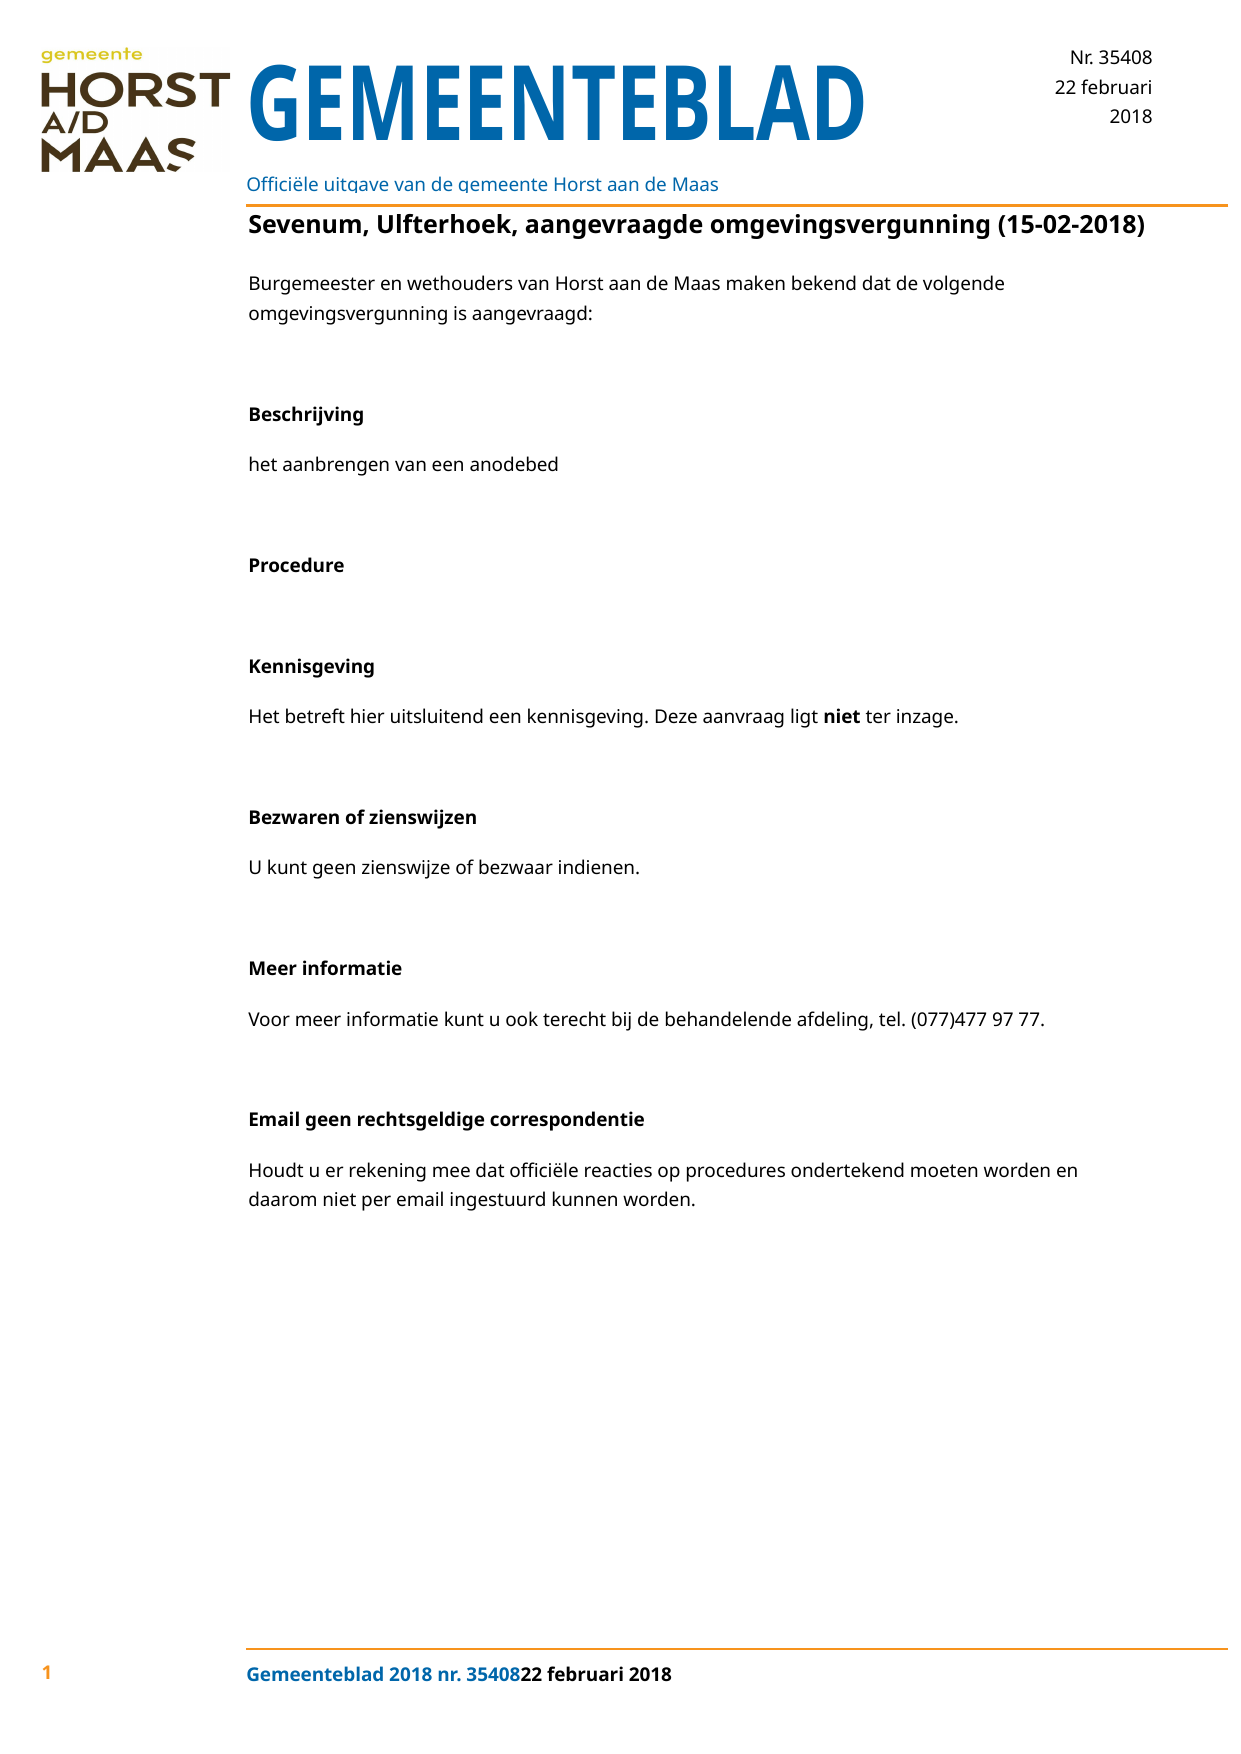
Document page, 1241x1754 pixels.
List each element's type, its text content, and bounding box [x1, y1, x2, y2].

text Meer informatie [248, 955, 1152, 981]
text Beschrijving [248, 401, 1152, 426]
text Burgemeester en wethouders van Horst aan de Maas maken bekend dat de volgende omgevingsvergunning is aangevraagd: [248, 270, 1152, 326]
text Bezwaren of zienswijzen [248, 804, 1152, 830]
text Voor meer informatie kunt u ook terecht bij de behandelende afdeling, tel. (077)477 97 77. [248, 1006, 1152, 1031]
text Kennisgeving [248, 653, 1152, 678]
text Sevenum, Ulfterhoek, aangevraagde omgevingsvergunning (15-02-2018) [248, 207, 1152, 241]
picture [41, 47, 231, 172]
text Houdt u er rekening mee dat officiële reacties op procedures ondertekend moeten worden en daarom niet per email ingestuurd kunnen worden. [248, 1157, 1152, 1212]
text Procedure [248, 552, 1152, 578]
text U kunt geen zienswijze of bezwaar indienen. [248, 854, 1152, 880]
text het aanbrengen van een anodebed [248, 451, 1152, 477]
text Het betreft hier uitsluitend een kennisgeving. Deze aanvraag ligt niet ter inzage. [248, 703, 1152, 729]
text Email geen rechtsgeldige correspondentie [248, 1107, 1152, 1132]
